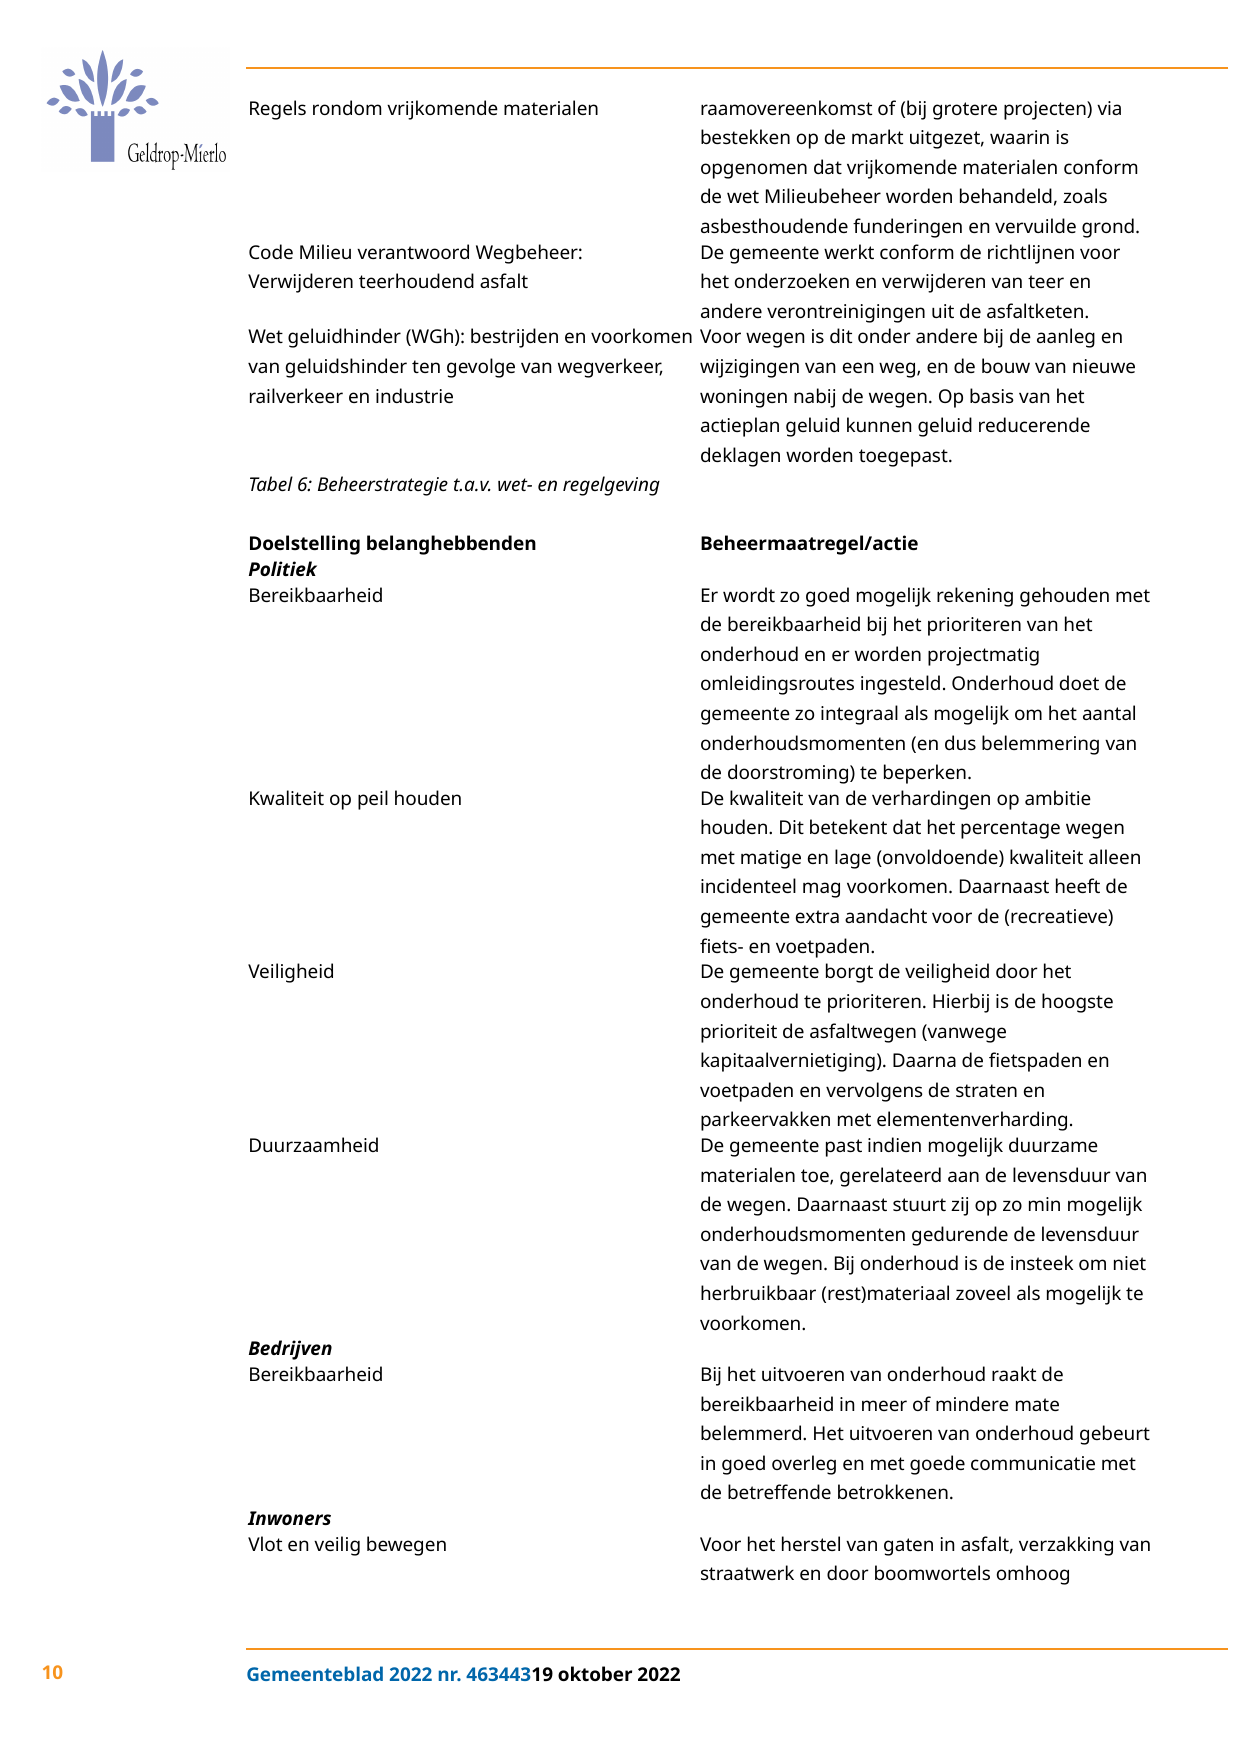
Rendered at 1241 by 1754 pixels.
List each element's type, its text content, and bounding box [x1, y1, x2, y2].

table_cell Veiligheid [248, 959, 700, 1132]
table_cell Wet geluidhinder (WGh): bestrijden en voorkomen van geluidshinder ten gevolge van wegverkeer, railverkeer en industrie [248, 324, 700, 468]
table_header Beheermaatregel/actie [700, 530, 1152, 556]
table_cell Bereikbaarheid [248, 1361, 700, 1505]
table_cell De gemeente past indien mogelijk duurzame materialen toe, gerelateerd aan de levensduur van de wegen. Daarnaast stuurt zij op zo min mogelijk onderhoudsmomenten gedurende de levensduur van de wegen. Bij onderhoud is de insteek om niet herbruikbaar (rest)materiaal zoveel als mogelijk te voorkomen. [700, 1132, 1152, 1336]
table_cell Bij het uitvoeren van onderhoud raakt de bereikbaarheid in meer of mindere mate belemmerd. Het uitvoeren van onderhoud gebeurt in goed overleg en met goede communicatie met de betreffende betrokkenen. [700, 1361, 1152, 1505]
table_cell Duurzaamheid [248, 1132, 700, 1336]
table_cell De kwaliteit van de verhardingen op ambitie houden. Dit betekent dat het percentage wegen met matige en lage (onvoldoende) kwaliteit alleen incidenteel mag voorkomen. Daarnaast heeft de gemeente extra aandacht voor de (recreatieve) fiets- en voetpaden. [700, 785, 1152, 959]
table_cell Er wordt zo goed mogelijk rekening gehouden met de bereikbaarheid bij het prioriteren van het onderhoud en er worden projectmatig omleidingsroutes ingesteld. Onderhoud doet de gemeente zo integraal als mogelijk om het aantal onderhoudsmomenten (en dus belemmering van de doorstroming) te beperken. [700, 582, 1152, 785]
table_cell De gemeente werkt conform de richtlijnen voor het onderzoeken en verwijderen van teer en andere verontreinigingen uit de asfaltketen. [700, 239, 1152, 324]
table_cell Bedrijven [248, 1336, 1152, 1361]
picture [41, 47, 231, 172]
table_cell Bereikbaarheid [248, 582, 700, 785]
table_cell Regels rondom vrijkomende materialen [248, 95, 700, 239]
table_cell Voor het herstel van gaten in asfalt, verzakking van straatwerk en door boomwortels omhoog [700, 1531, 1152, 1586]
table_cell De gemeente borgt de veiligheid door het onderhoud te prioriteren. Hierbij is de hoogste prioriteit de asfaltwegen (vanwege kapitaalvernietiging). Daarna de fietspaden en voetpaden en vervolgens de straten en parkeervakken met elementenverharding. [700, 959, 1152, 1132]
text Tabel 6: Beheerstrategie t.a.v. wet- en regelgeving [248, 471, 1152, 497]
table_cell Code Milieu verantwoord Wegbeheer: Verwijderen teerhoudend asfalt [248, 239, 700, 324]
table_cell Kwaliteit op peil houden [248, 785, 700, 959]
table_cell Inwoners [248, 1505, 1152, 1531]
table_cell Politiek [248, 556, 1152, 582]
table_cell Vlot en veilig bewegen [248, 1531, 700, 1586]
table_cell raamovereenkomst of (bij grotere projecten) via bestekken op de markt uitgezet, waarin is opgenomen dat vrijkomende materialen conform de wet Milieubeheer worden behandeld, zoals asbesthoudende funderingen en vervuilde grond. [700, 95, 1152, 239]
table_header Doelstelling belanghebbenden [248, 530, 700, 556]
table_cell Voor wegen is dit onder andere bij de aanleg en wijzigingen van een weg, en de bouw van nieuwe woningen nabij de wegen. Op basis van het actieplan geluid kunnen geluid reducerende deklagen worden toegepast. [700, 324, 1152, 468]
